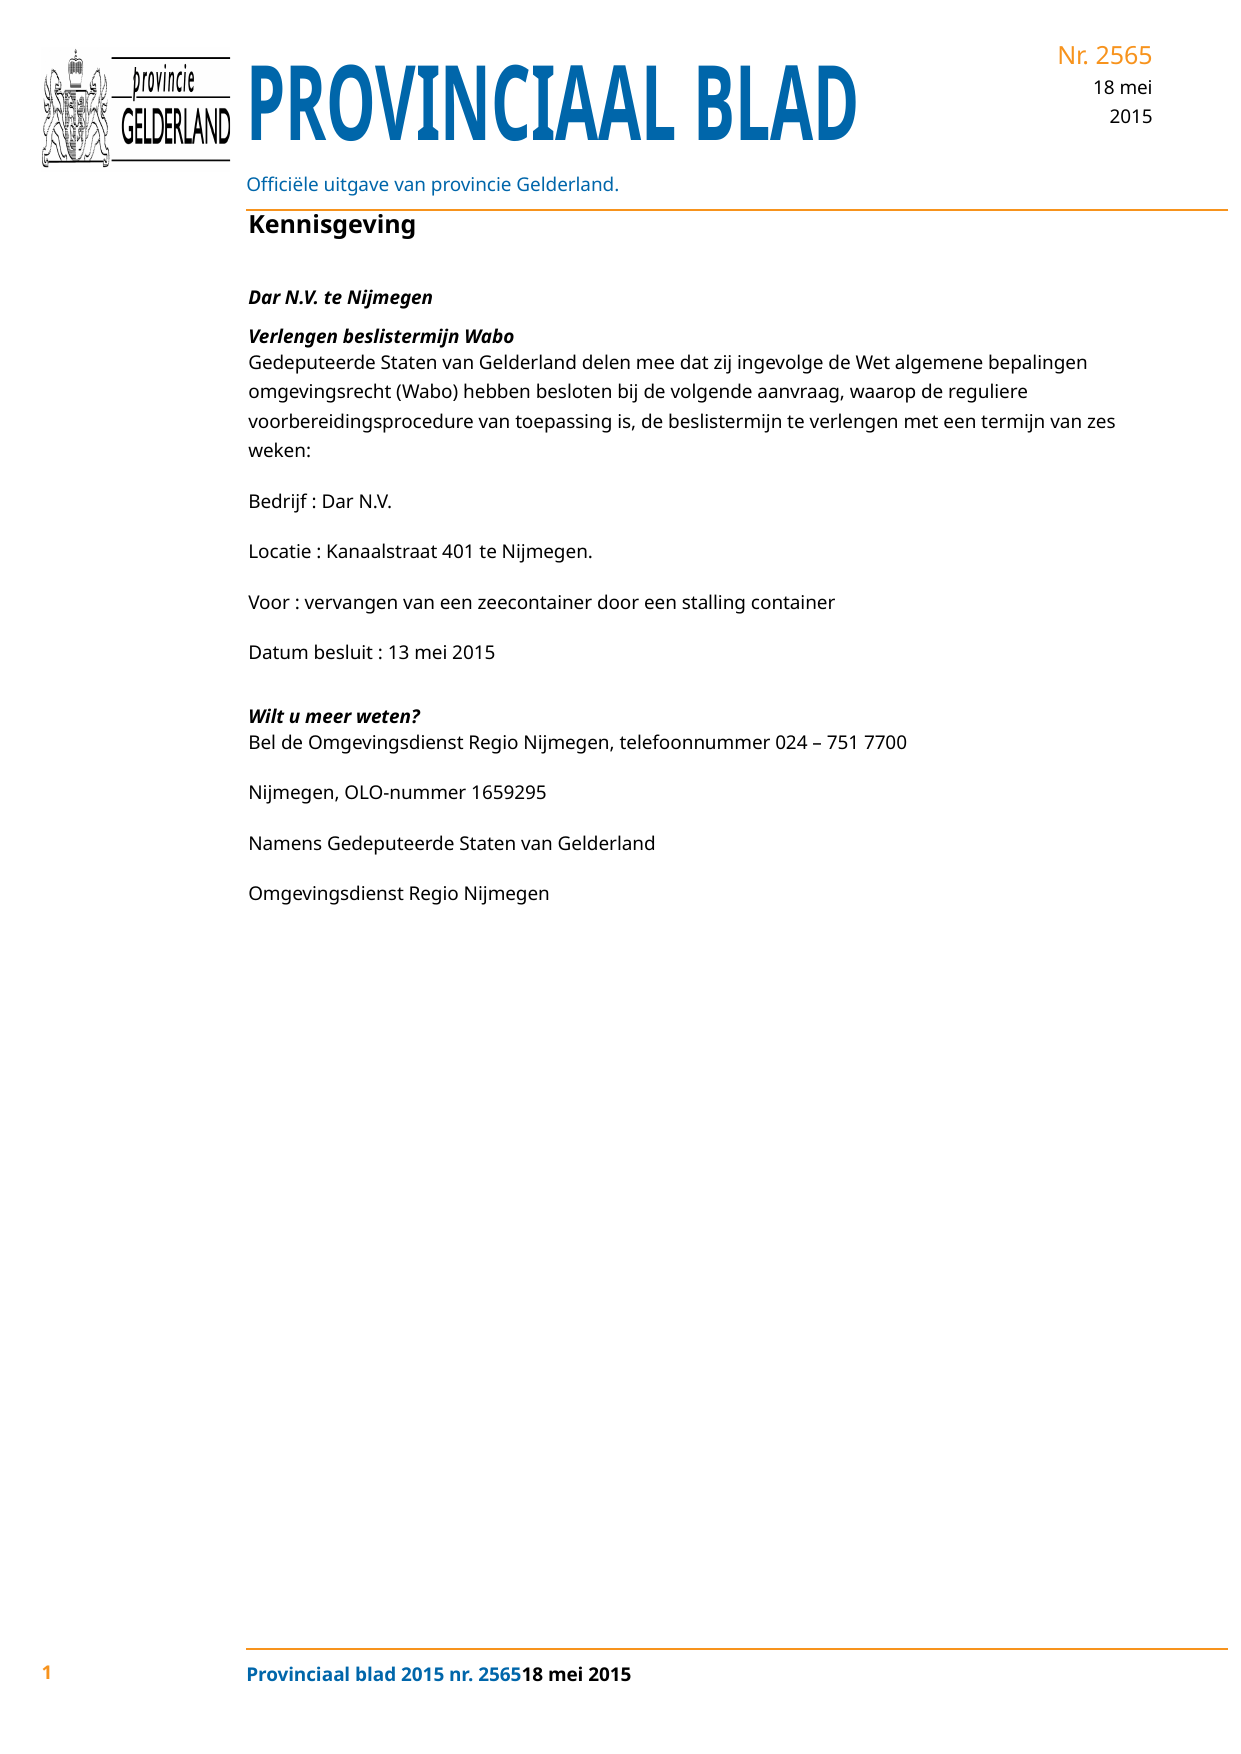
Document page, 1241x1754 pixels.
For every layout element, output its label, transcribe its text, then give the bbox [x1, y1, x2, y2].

text Verlengen beslistermijn Wabo [248, 323, 1152, 349]
text Namens Gedeputeerde Staten van Gelderland [248, 830, 1152, 856]
text Bel de Omgevingsdienst Regio Nijmegen, telefoonnummer 024 – 751 7700 [248, 729, 1152, 755]
text Dar N.V. te Nijmegen [248, 284, 1152, 309]
text Voor : vervangen van een zeecontainer door een stalling container [248, 589, 1152, 614]
text Omgevingsdienst Regio Nijmegen [248, 880, 1152, 906]
text Gedeputeerde Staten van Gelderland delen mee dat zij ingevolge de Wet algemene bepalingen omgevingsrecht (Wabo) hebben besloten bij de volgende aanvraag, waarop de reguliere voorbereidingsprocedure van toepassing is, de beslistermijn te verlengen met een termijn van zes weken: [248, 349, 1152, 463]
text Kennisgeving [248, 211, 1152, 241]
picture [41, 47, 231, 172]
text Bedrijf : Dar N.V. [248, 488, 1152, 514]
text Nijmegen, OLO-nummer 1659295 [248, 779, 1152, 805]
text Wilt u meer weten? [248, 703, 1152, 729]
text Locatie : Kanaalstraat 401 te Nijmegen. [248, 538, 1152, 564]
text Datum besluit : 13 mei 2015 [248, 639, 1152, 665]
